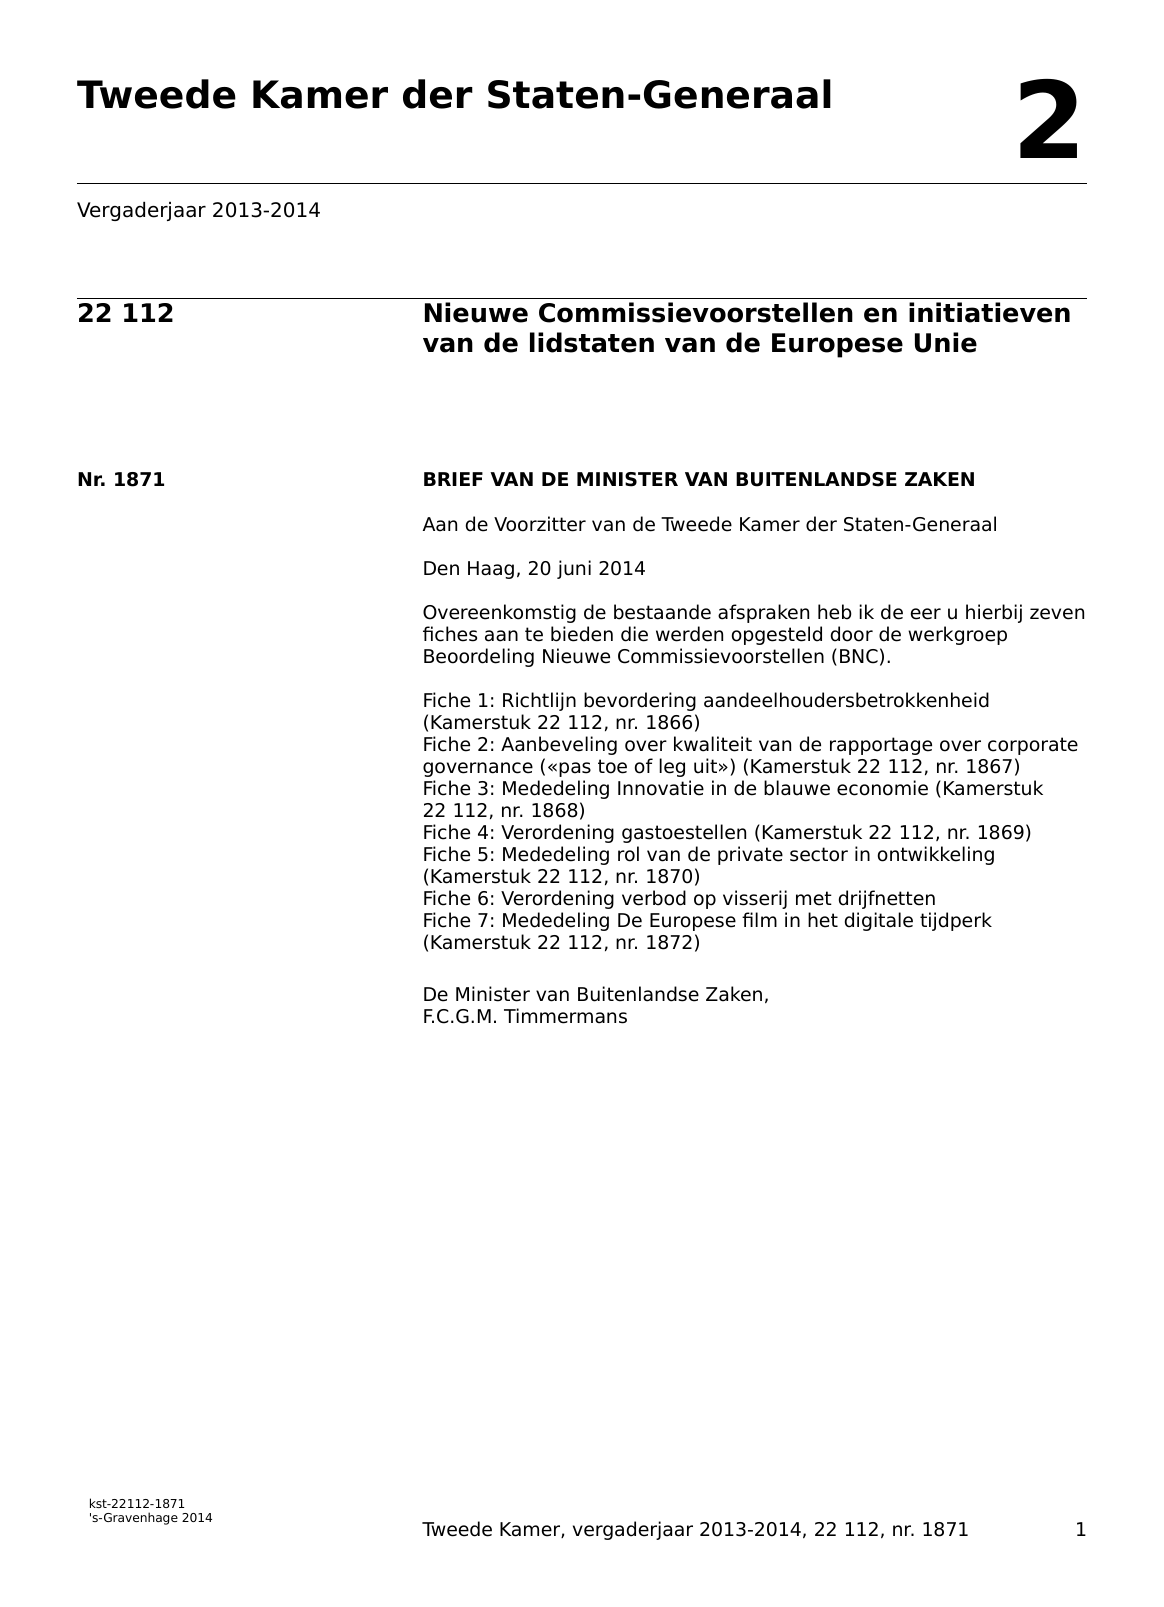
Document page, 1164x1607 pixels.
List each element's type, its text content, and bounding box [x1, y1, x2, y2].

text kst-22112-1871 [88, 1497, 323, 1511]
text Overeenkomstig de bestaande afspraken heb ik de eer u hierbij zeven fiches aan te bieden die werden opgesteld door de werkgroep Beoordeling Nieuwe Commissievoorstellen (BNC). [422, 602, 1087, 668]
text Fiche 2: Aanbeveling over kwaliteit van de rapportage over corporate governance («pas toe of leg uit») (Kamerstuk 22 112, nr. 1867) [422, 734, 1087, 778]
text Fiche 7: Mededeling De Europese film in het digitale tijdperk (Kamerstuk 22 112, nr. 1872) [422, 910, 1087, 954]
text Fiche 3: Mededeling Innovatie in de blauwe economie (Kamerstuk 22 112, nr. 1868) [422, 778, 1087, 822]
text De Minister van Buitenlandse Zaken, F.C.G.M. Timmermans [422, 984, 1087, 1028]
table_cell Vergaderjaar 2013-2014 [77, 184, 1087, 298]
text Fiche 4: Verordening gastoestellen (Kamerstuk 22 112, nr. 1869) [422, 822, 1087, 844]
subtitle 22 112 Nieuwe Commissievoorstellen en initiatieven van de lidstaten van de Europese Unie [77, 299, 1087, 358]
table_header Tweede Kamer der Staten-Generaal [77, 59, 886, 183]
text 's-Gravenhage 2014 [88, 1511, 323, 1525]
table_header 2 [886, 59, 1087, 183]
text Fiche 6: Verordening verbod op visserij met drijfnetten [422, 888, 1087, 910]
subtitle Nr. 1871 BRIEF VAN DE MINISTER VAN BUITENLANDSE ZAKEN [77, 469, 1087, 491]
text Den Haag, 20 juni 2014 [422, 558, 1087, 580]
text Aan de Voorzitter van de Tweede Kamer der Staten-Generaal [422, 513, 1087, 536]
text Fiche 1: Richtlijn bevordering aandeelhoudersbetrokkenheid (Kamerstuk 22 112, nr. 1866) [422, 690, 1087, 734]
text Fiche 5: Mededeling rol van de private sector in ontwikkeling (Kamerstuk 22 112, nr. 1870) [422, 844, 1087, 888]
